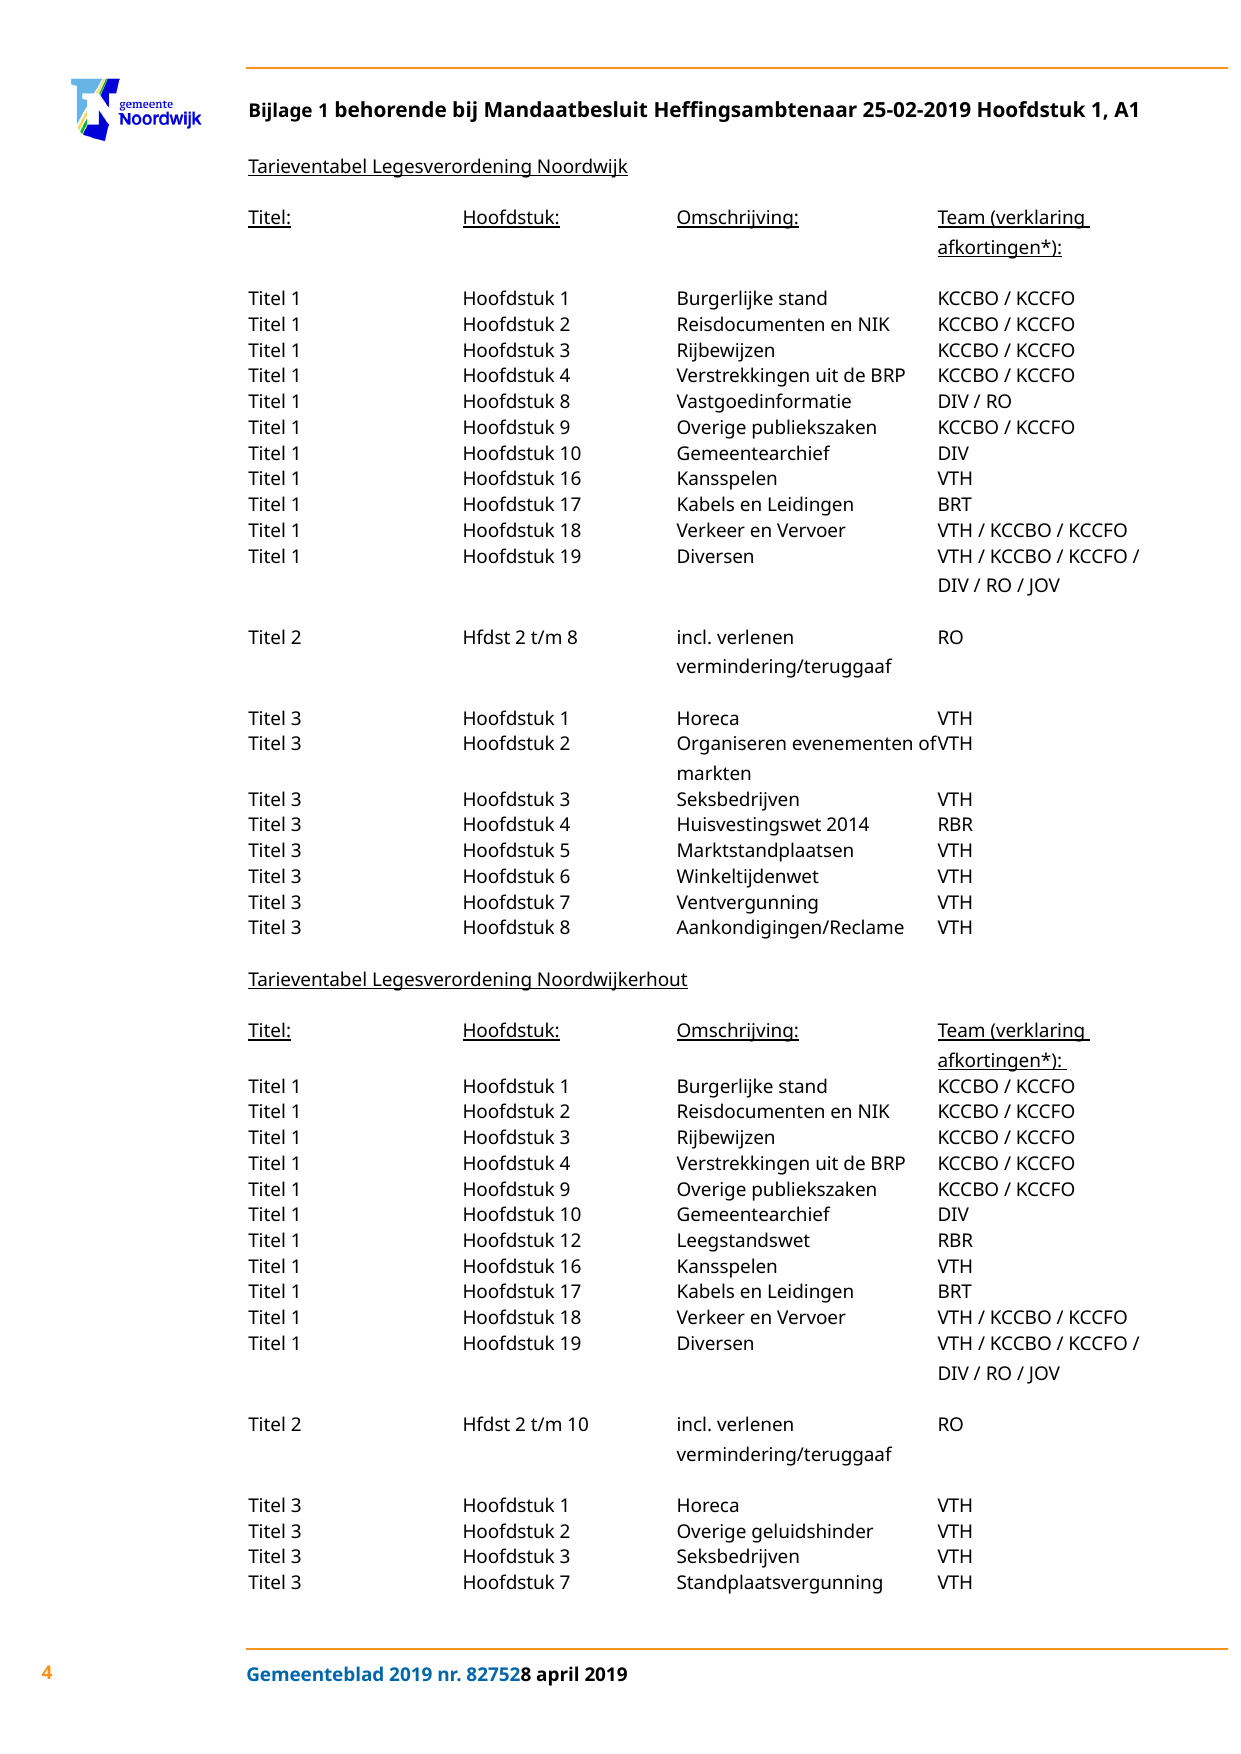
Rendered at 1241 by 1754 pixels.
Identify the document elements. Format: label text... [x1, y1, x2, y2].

table_cell Hoofdstuk 2 [462, 731, 676, 786]
table_cell [462, 179, 676, 204]
table_cell Titel: [248, 1018, 462, 1073]
table_cell Team (verklaring afkortingen*): [937, 205, 1152, 260]
table_cell Winkeltijdenwet [676, 863, 937, 889]
table_cell Titel 3 [248, 1492, 462, 1518]
table_cell [676, 1466, 937, 1492]
table_cell Horeca [676, 1492, 937, 1518]
table_cell Titel 1 [248, 1124, 462, 1150]
text Bijlage 1 behorende bij Mandaatbesluit Heffingsambtenaar 25-02-2019 Hoofdstuk 1, A1 [248, 95, 1152, 123]
table_cell Kabels en Leidingen [676, 1279, 937, 1304]
table_cell Verstrekkingen uit de BRP [676, 1150, 937, 1176]
table_cell Hoofdstuk 1 [462, 1492, 676, 1518]
table_cell Titel 1 [248, 517, 462, 543]
table_cell RBR [937, 812, 1152, 837]
table_cell [676, 260, 937, 286]
table_cell Titel 1 [248, 1304, 462, 1330]
table_cell Titel 3 [248, 786, 462, 812]
table_cell Titel 1 [248, 1073, 462, 1098]
table_cell Reisdocumenten en NIK [676, 1099, 937, 1124]
table_cell KCCBO / KCCFO [937, 286, 1152, 311]
table_cell KCCBO / KCCFO [937, 1073, 1152, 1098]
table_cell Titel 3 [248, 889, 462, 914]
table_cell [937, 1466, 1152, 1492]
table_cell Burgerlijke stand [676, 286, 937, 311]
table_cell BRT [937, 491, 1152, 517]
table_cell DIV [937, 1201, 1152, 1227]
table_cell Titel 1 [248, 311, 462, 337]
table_cell KCCBO / KCCFO [937, 1150, 1152, 1176]
table_cell Hoofdstuk 2 [462, 1518, 676, 1544]
table_cell Titel 2 [248, 1411, 462, 1466]
table_cell VTH [937, 863, 1152, 889]
table_cell Titel 3 [248, 838, 462, 863]
table_cell [462, 679, 676, 705]
table_cell Hoofdstuk 16 [462, 466, 676, 491]
table_cell [462, 940, 676, 966]
picture [41, 47, 231, 172]
table_cell Titel 1 [248, 1099, 462, 1124]
table_cell [937, 679, 1152, 705]
table_cell DIV / RO [937, 389, 1152, 414]
table_cell Verkeer en Vervoer [676, 517, 937, 543]
table_cell Hoofdstuk 12 [462, 1227, 676, 1253]
table_cell Hoofdstuk 5 [462, 838, 676, 863]
table_cell VTH [937, 731, 1152, 786]
table_cell RO [937, 1411, 1152, 1466]
table_cell Titel 1 [248, 1279, 462, 1304]
table_header Tarieventabel Legesverordening Noordwijk [248, 153, 937, 179]
table_cell Huisvestingswet 2014 [676, 812, 937, 837]
table_cell incl. verlenen vermindering/teruggaaf [676, 1411, 937, 1466]
table_cell Titel 1 [248, 363, 462, 388]
table_cell [248, 598, 462, 624]
table_cell [462, 992, 676, 1017]
table_cell Titel 1 [248, 440, 462, 466]
table_cell VTH [937, 1544, 1152, 1569]
table_cell Reisdocumenten en NIK [676, 311, 937, 337]
table_cell Titel 1 [248, 414, 462, 440]
table_cell Titel 3 [248, 731, 462, 786]
table_cell Titel 1 [248, 1227, 462, 1253]
table_cell BRT [937, 1279, 1152, 1304]
table_cell Kansspelen [676, 1253, 937, 1279]
table_cell Hoofdstuk 2 [462, 1099, 676, 1124]
table_cell [937, 179, 1152, 204]
table_cell Gemeentearchief [676, 440, 937, 466]
table_cell [248, 1385, 462, 1411]
table_cell KCCBO / KCCFO [937, 363, 1152, 388]
table_cell RO [937, 624, 1152, 679]
table_cell Verstrekkingen uit de BRP [676, 363, 937, 388]
table_cell [676, 179, 937, 204]
table_cell VTH [937, 1569, 1152, 1595]
table_cell Titel 1 [248, 543, 462, 598]
table_cell Hoofdstuk 6 [462, 863, 676, 889]
table_cell Hoofdstuk 3 [462, 786, 676, 812]
table_cell Hoofdstuk 3 [462, 337, 676, 363]
table_cell Hoofdstuk 10 [462, 440, 676, 466]
table_cell VTH / KCCBO / KCCFO [937, 1304, 1152, 1330]
table_cell Hfdst 2 t/m 10 [462, 1411, 676, 1466]
table_cell Titel 3 [248, 915, 462, 940]
table_cell Team (verklaring afkortingen*): [937, 1018, 1152, 1073]
table_cell KCCBO / KCCFO [937, 414, 1152, 440]
table_cell [937, 260, 1152, 286]
table_cell Hoofdstuk 16 [462, 1253, 676, 1279]
table_cell [676, 1385, 937, 1411]
table_cell Hoofdstuk 9 [462, 1176, 676, 1201]
table_cell Titel 1 [248, 1330, 462, 1385]
table_cell Overige publiekszaken [676, 1176, 937, 1201]
table_cell [676, 679, 937, 705]
table_cell [248, 679, 462, 705]
table_cell Titel 3 [248, 1569, 462, 1595]
table_cell VTH [937, 466, 1152, 491]
table_cell [937, 966, 1152, 992]
table_cell [248, 179, 462, 204]
table_cell Hoofdstuk 7 [462, 889, 676, 914]
table_cell Titel 1 [248, 389, 462, 414]
table_cell Hfdst 2 t/m 8 [462, 624, 676, 679]
table_cell Hoofdstuk 10 [462, 1201, 676, 1227]
table_cell Hoofdstuk 1 [462, 286, 676, 311]
table_cell Overige geluidshinder [676, 1518, 937, 1544]
table_cell [462, 260, 676, 286]
table_cell [248, 1466, 462, 1492]
table_cell Hoofdstuk 8 [462, 389, 676, 414]
table_cell Hoofdstuk 3 [462, 1544, 676, 1569]
table_cell VTH [937, 838, 1152, 863]
table_cell Kansspelen [676, 466, 937, 491]
table_cell Titel 1 [248, 337, 462, 363]
table_cell Hoofdstuk: [462, 205, 676, 260]
table_cell [462, 1385, 676, 1411]
table_cell VTH [937, 915, 1152, 940]
table_cell VTH [937, 1492, 1152, 1518]
table_cell VTH / KCCBO / KCCFO [937, 517, 1152, 543]
table_cell VTH [937, 1253, 1152, 1279]
table_cell Hoofdstuk 17 [462, 491, 676, 517]
table_cell Titel 1 [248, 286, 462, 311]
table_cell Titel 1 [248, 1253, 462, 1279]
table_cell Titel 3 [248, 812, 462, 837]
table_cell VTH / KCCBO / KCCFO / DIV / RO / JOV [937, 1330, 1152, 1385]
table_cell Ventvergunning [676, 889, 937, 914]
table_cell [937, 598, 1152, 624]
table_cell VTH [937, 1518, 1152, 1544]
table_cell Burgerlijke stand [676, 1073, 937, 1098]
table_cell KCCBO / KCCFO [937, 1176, 1152, 1201]
table_cell VTH [937, 705, 1152, 731]
table_cell Titel 3 [248, 1544, 462, 1569]
table_cell [676, 992, 937, 1017]
table_cell Hoofdstuk 3 [462, 1124, 676, 1150]
table_cell [462, 598, 676, 624]
table_cell Hoofdstuk 7 [462, 1569, 676, 1595]
table_cell Hoofdstuk 17 [462, 1279, 676, 1304]
table_cell Hoofdstuk 2 [462, 311, 676, 337]
table_cell Titel 3 [248, 1518, 462, 1544]
table_cell Leegstandswet [676, 1227, 937, 1253]
table_cell Omschrijving: [676, 205, 937, 260]
table_cell Seksbedrijven [676, 786, 937, 812]
table_cell KCCBO / KCCFO [937, 311, 1152, 337]
table_cell Rijbewijzen [676, 1124, 937, 1150]
table_cell [937, 1385, 1152, 1411]
table_cell [937, 940, 1152, 966]
table_cell [248, 260, 462, 286]
table_cell [937, 992, 1152, 1017]
table_cell Hoofdstuk 19 [462, 1330, 676, 1385]
table_cell KCCBO / KCCFO [937, 337, 1152, 363]
table_cell Hoofdstuk 1 [462, 1073, 676, 1098]
table_cell Titel: [248, 205, 462, 260]
table_cell Diversen [676, 543, 937, 598]
table_cell Kabels en Leidingen [676, 491, 937, 517]
table_cell Titel 1 [248, 1201, 462, 1227]
table_cell [676, 940, 937, 966]
table_cell [248, 940, 462, 966]
table_cell Hoofdstuk 9 [462, 414, 676, 440]
table_cell Overige publiekszaken [676, 414, 937, 440]
table_cell Titel 1 [248, 1176, 462, 1201]
table_cell KCCBO / KCCFO [937, 1124, 1152, 1150]
table_cell Hoofdstuk 1 [462, 705, 676, 731]
table_cell Hoofdstuk: [462, 1018, 676, 1073]
table_cell Omschrijving: [676, 1018, 937, 1073]
table_cell VTH [937, 786, 1152, 812]
table_cell Gemeentearchief [676, 1201, 937, 1227]
table_header [937, 153, 1152, 179]
table_cell incl. verlenen vermindering/teruggaaf [676, 624, 937, 679]
table_cell DIV [937, 440, 1152, 466]
table_cell Hoofdstuk 18 [462, 1304, 676, 1330]
table_cell Tarieventabel Legesverordening Noordwijkerhout [248, 966, 937, 992]
table_cell Titel 1 [248, 466, 462, 491]
table_cell Horeca [676, 705, 937, 731]
table_cell VTH [937, 889, 1152, 914]
table_cell Verkeer en Vervoer [676, 1304, 937, 1330]
table_cell Hoofdstuk 18 [462, 517, 676, 543]
table_cell VTH / KCCBO / KCCFO / DIV / RO / JOV [937, 543, 1152, 598]
table_cell Titel 3 [248, 705, 462, 731]
table_cell Hoofdstuk 8 [462, 915, 676, 940]
table_cell [676, 598, 937, 624]
table_cell Titel 1 [248, 491, 462, 517]
table_cell [248, 992, 462, 1017]
table_cell Titel 2 [248, 624, 462, 679]
table_cell Marktstandplaatsen [676, 838, 937, 863]
table_cell Diversen [676, 1330, 937, 1385]
table_cell Hoofdstuk 4 [462, 1150, 676, 1176]
table_cell KCCBO / KCCFO [937, 1099, 1152, 1124]
table_cell Seksbedrijven [676, 1544, 937, 1569]
table_cell Hoofdstuk 19 [462, 543, 676, 598]
table_cell Hoofdstuk 4 [462, 812, 676, 837]
table_cell Organiseren evenementen of markten [676, 731, 937, 786]
table_cell Aankondigingen/Reclame [676, 915, 937, 940]
table_cell Rijbewijzen [676, 337, 937, 363]
table_cell Standplaatsvergunning [676, 1569, 937, 1595]
table_cell [462, 1466, 676, 1492]
table_cell RBR [937, 1227, 1152, 1253]
table_cell Titel 1 [248, 1150, 462, 1176]
table_cell Vastgoedinformatie [676, 389, 937, 414]
table_cell Titel 3 [248, 863, 462, 889]
table_cell Hoofdstuk 4 [462, 363, 676, 388]
